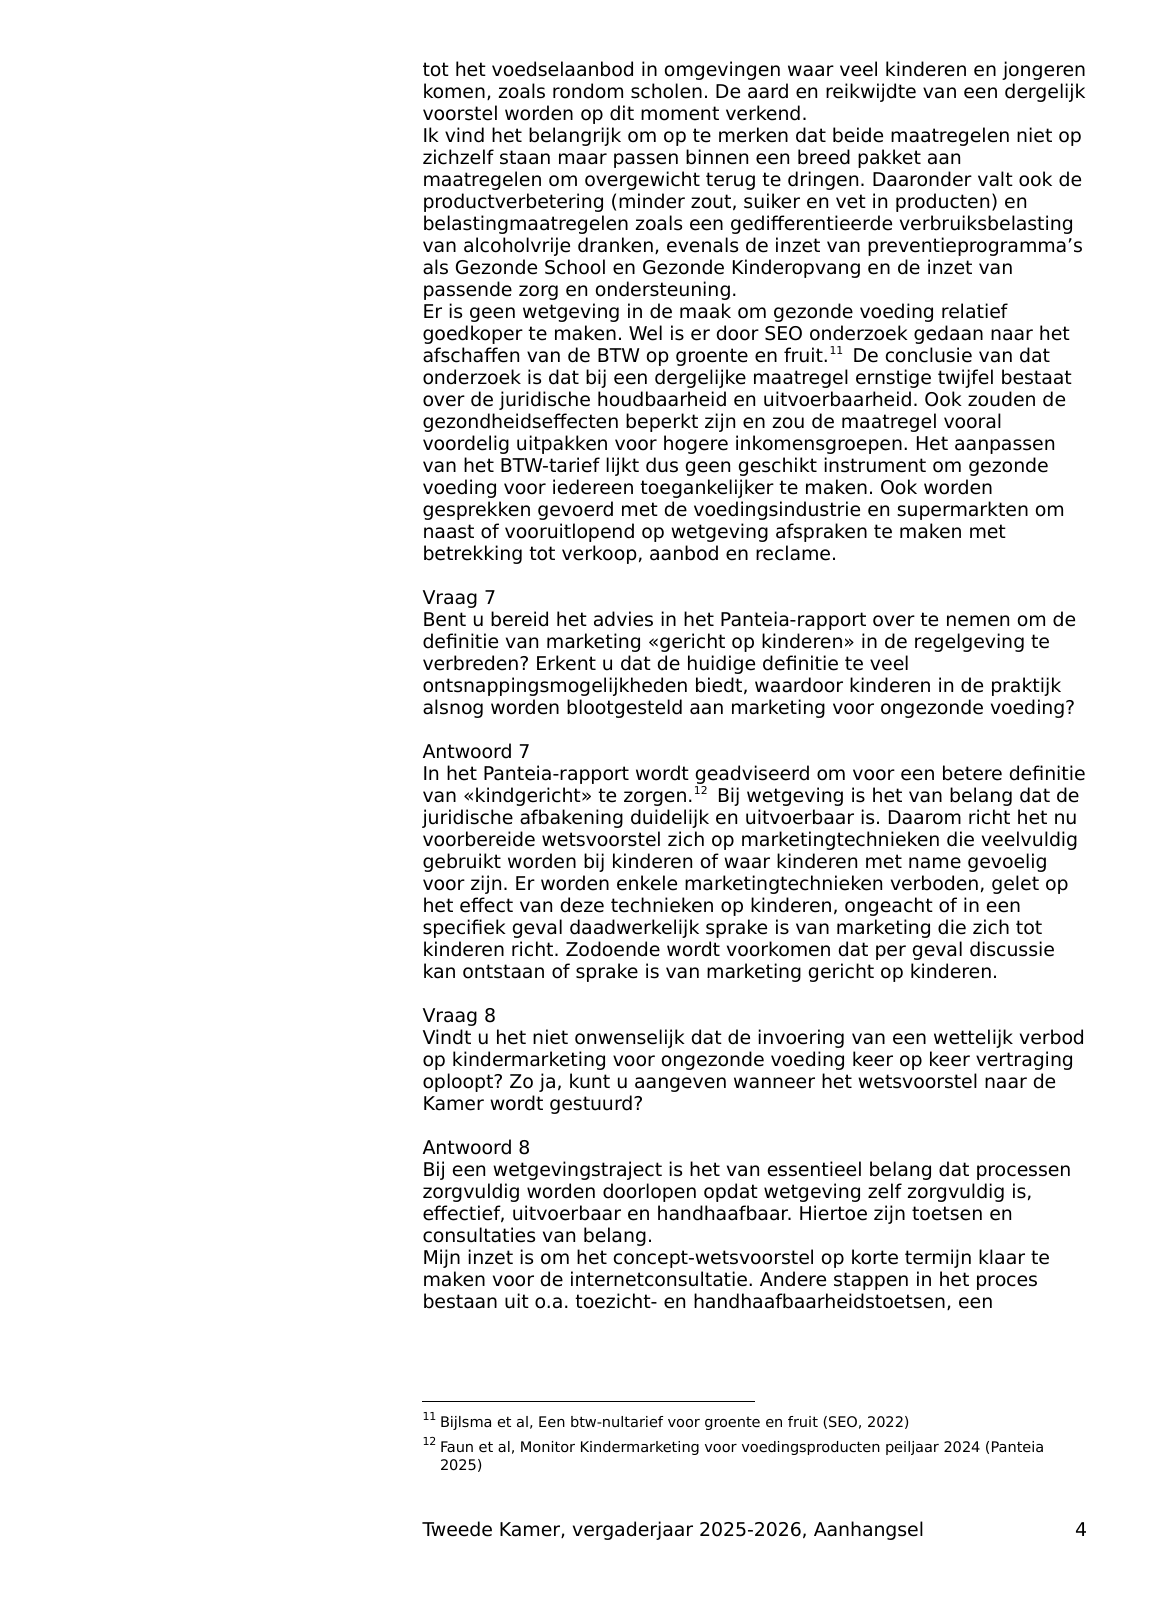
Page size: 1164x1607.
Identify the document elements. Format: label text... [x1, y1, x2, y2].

text Vindt u het niet onwenselijk dat de invoering van een wettelijk verbod op kindermarketing voor ongezonde voeding keer op keer vertraging oploopt? Zo ja, kunt u aangeven wanneer het wetsvoorstel naar de Kamer wordt gestuurd? [422, 1027, 1087, 1115]
text Mijn inzet is om het concept-wetsvoorstel op korte termijn klaar te maken voor de internetconsultatie. Andere stappen in het proces bestaan uit o.a. toezicht- en handhaafbaarheidstoetsen, een [422, 1247, 1087, 1313]
text Bent u bereid het advies in het Panteia-rapport over te nemen om de definitie van marketing «gericht op kinderen» in de regelgeving te verbreden? Erkent u dat de huidige definitie te veel ontsnappingsmogelijkheden biedt, waardoor kinderen in de praktijk alsnog worden blootgesteld aan marketing voor ongezonde voeding? [422, 609, 1087, 719]
text Bij een wetgevingstraject is het van essentieel belang dat processen zorgvuldig worden doorlopen opdat wetgeving zelf zorgvuldig is, effectief, uitvoerbaar en handhaafbaar. Hiertoe zijn toetsen en consultaties van belang. [422, 1159, 1087, 1247]
text Er is geen wetgeving in de maak om gezonde voeding relatief goedkoper te maken. Wel is er door SEO onderzoek gedaan naar het afschaffen van de BTW op groente en fruit. De conclusie van dat onderzoek is dat bij een dergelijke maatregel ernstige twijfel bestaat over de juridische houdbaarheid en uitvoerbaarheid. Ook zouden de gezondheidseffecten beperkt zijn en zou de maatregel vooral voordelig uitpakken voor hogere inkomensgroepen. Het aanpassen van het BTW-tarief lijkt dus geen geschikt instrument om gezonde voeding voor iedereen toegankelijker te maken. Ook worden gesprekken gevoerd met de voedingsindustrie en supermarkten om naast of vooruitlopend op wetgeving afspraken te maken met betrekking tot verkoop, aanbod en reclame. [422, 301, 1087, 564]
text tot het voedselaanbod in omgevingen waar veel kinderen en jongeren komen, zoals rondom scholen. De aard en reikwijdte van een dergelijk voorstel worden op dit moment verkend. [422, 59, 1087, 125]
text Ik vind het belangrijk om op te merken dat beide maatregelen niet op zichzelf staan maar passen binnen een breed pakket aan maatregelen om overgewicht terug te dringen. Daaronder valt ook de productverbetering (minder zout, suiker en vet in producten) en belastingmaatregelen zoals een gedifferentieerde verbruiksbelasting van alcoholvrije dranken, evenals de inzet van preventieprogramma’s als Gezonde School en Gezonde Kinderopvang en de inzet van passende zorg en ondersteuning. [422, 125, 1087, 301]
text Vraag 8 [422, 1005, 1087, 1027]
text Antwoord 8 [422, 1137, 1087, 1159]
text Vraag 7 [422, 587, 1087, 609]
text Antwoord 7 [422, 741, 1087, 763]
text Bijlsma et al, Een btw-nultarief voor groente en fruit (SEO, 2022) [422, 1410, 1087, 1432]
text In het Panteia-rapport wordt geadviseerd om voor een betere definitie van «kindgericht» te zorgen. Bij wetgeving is het van belang dat de juridische afbakening duidelijk en uitvoerbaar is. Daarom richt het nu voorbereide wetsvoorstel zich op marketingtechnieken die veelvuldig gebruikt worden bij kinderen of waar kinderen met name gevoelig voor zijn. Er worden enkele marketingtechnieken verboden, gelet op het effect van deze technieken op kinderen, ongeacht of in een specifiek geval daadwerkelijk sprake is van marketing die zich tot kinderen richt. Zodoende wordt voorkomen dat per geval discussie kan ontstaan of sprake is van marketing gericht op kinderen. [422, 763, 1087, 983]
text Faun et al, Monitor Kindermarketing voor voedingsproducten peiljaar 2024 (Panteia 2025) [422, 1435, 1087, 1474]
